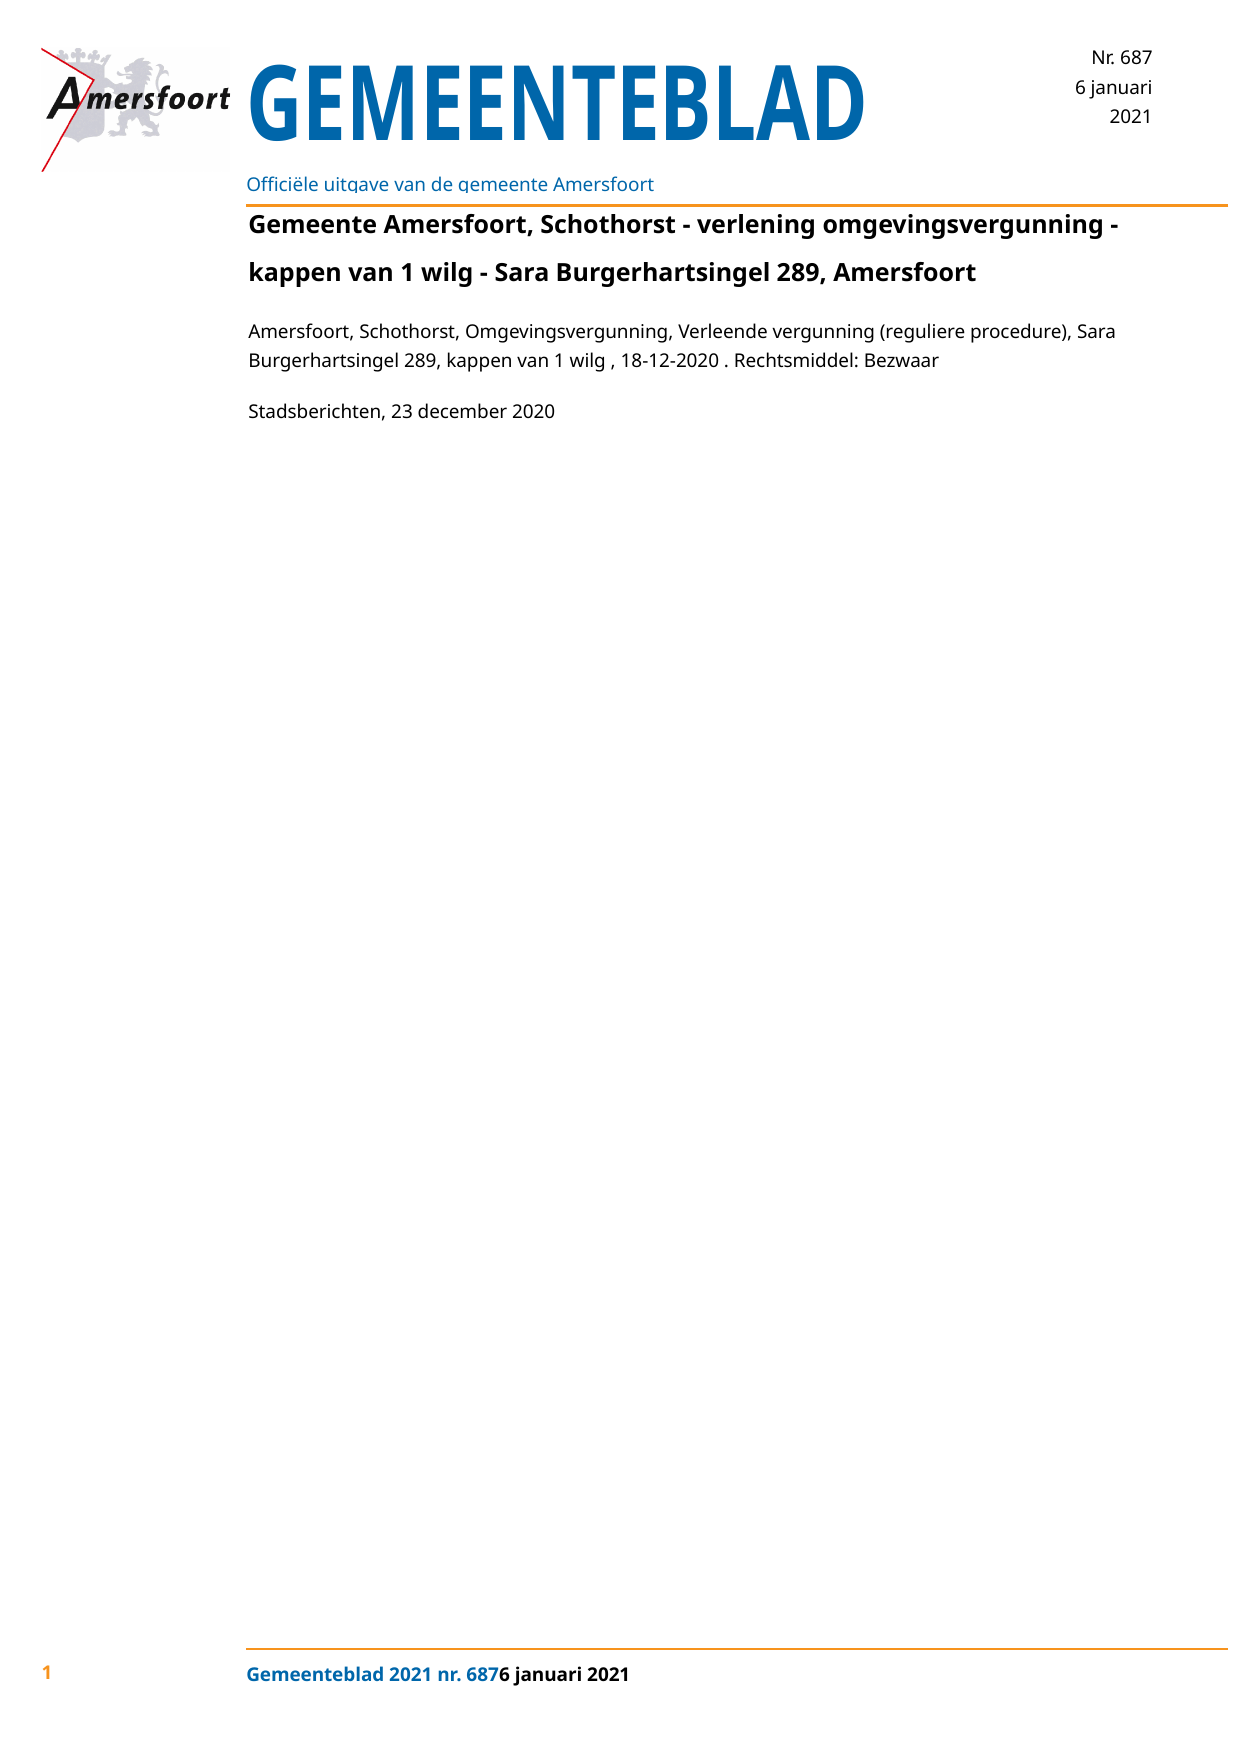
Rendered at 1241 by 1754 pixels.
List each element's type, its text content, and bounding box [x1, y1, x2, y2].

text Gemeente Amersfoort, Schothorst - verlening omgevingsvergunning - kappen van 1 wilg - Sara Burgerhartsingel 289, Amersfoort [248, 207, 1152, 288]
text Stadsberichten, 23 december 2020 [248, 398, 1152, 424]
picture [41, 47, 231, 172]
text Amersfoort, Schothorst, Omgevingsvergunning, Verleende vergunning (reguliere procedure), Sara Burgerhartsingel 289, kappen van 1 wilg , 18-12-2020 . Rechtsmiddel: Bezwaar [248, 318, 1152, 373]
